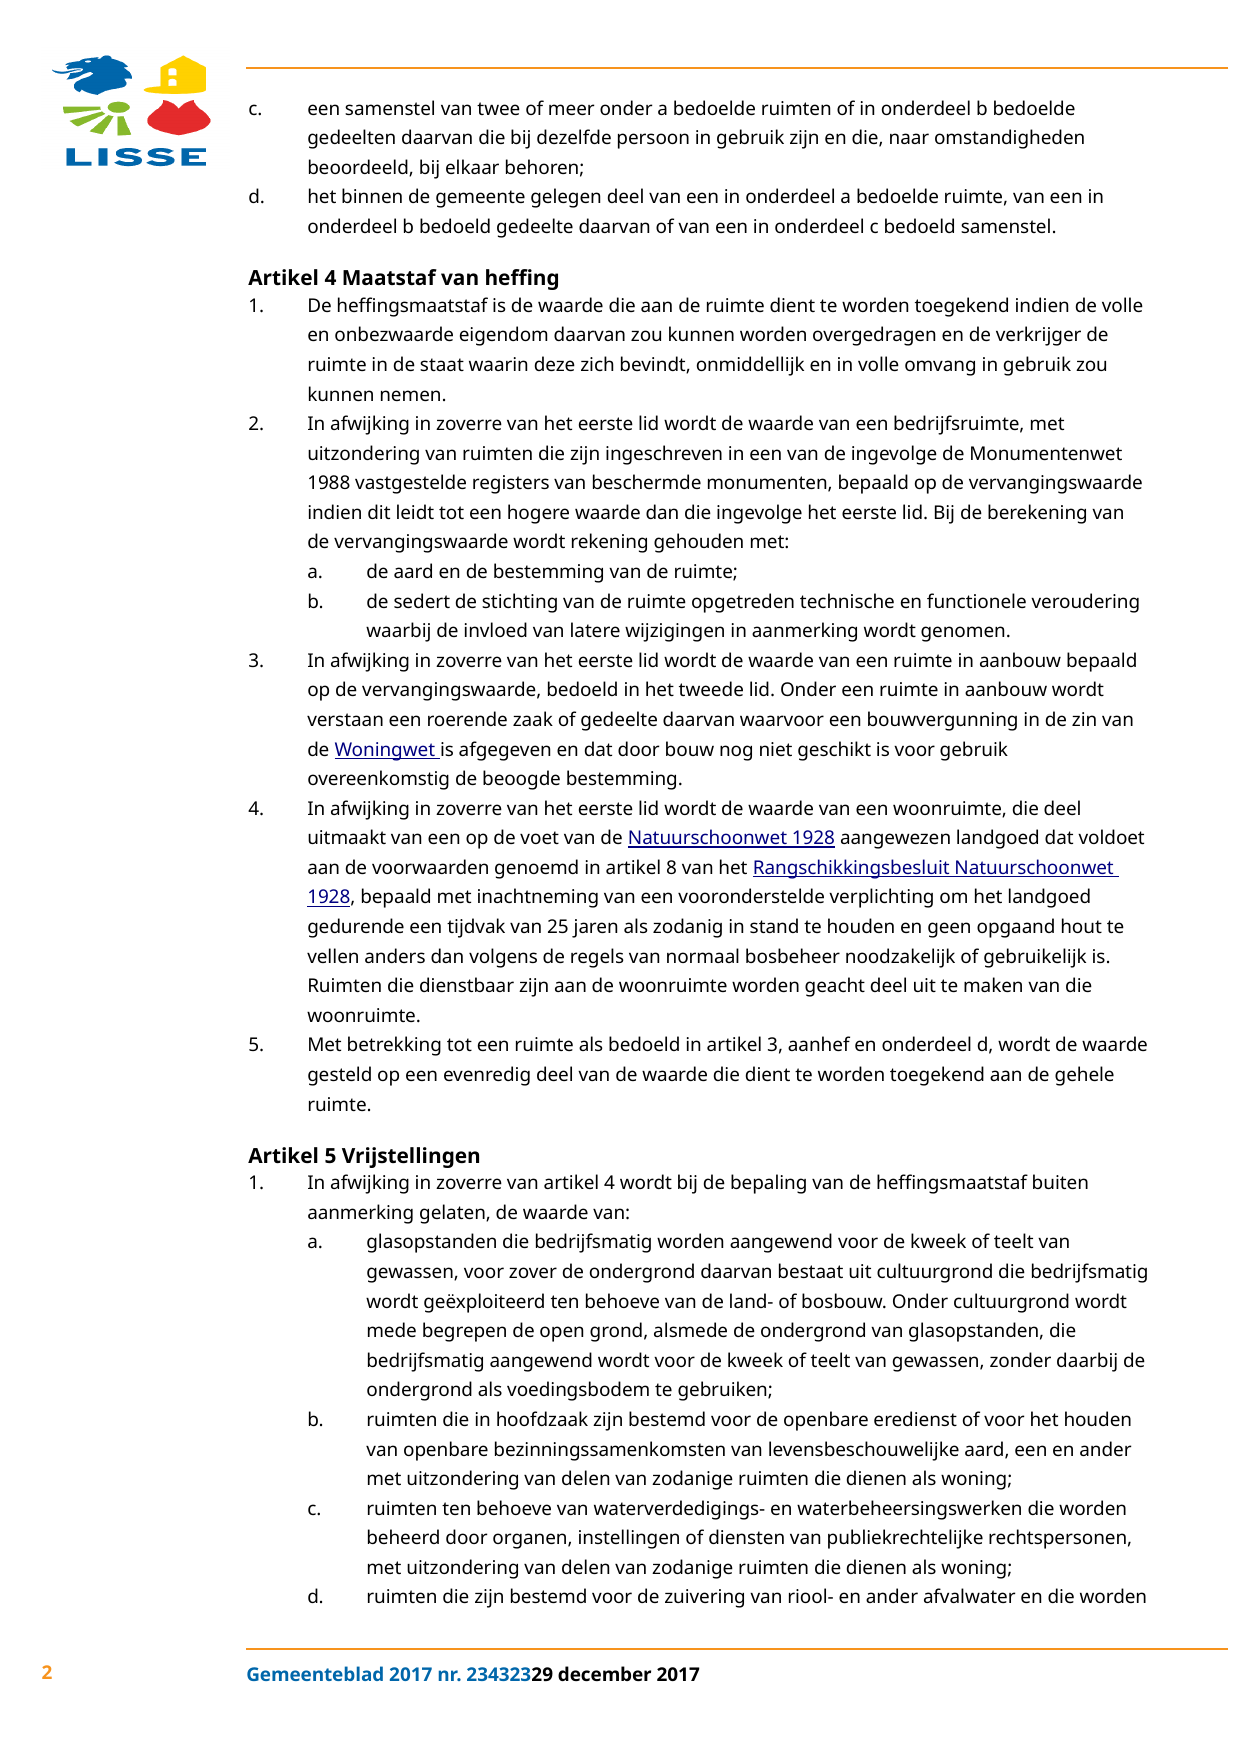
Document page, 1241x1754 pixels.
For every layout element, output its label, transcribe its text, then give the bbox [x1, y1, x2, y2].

list de sedert de stichting van de ruimte opgetreden technische en functionele veroudering waarbij de invloed van latere wijzigingen in aanmerking wordt genomen. [307, 588, 1152, 643]
list glasopstanden die bedrijfsmatig worden aangewend voor de kweek of teelt van gewassen, voor zover de ondergrond daarvan bestaat uit cultuurgrond die bedrijfsmatig wordt geëxploiteerd ten behoeve van de land- of bosbouw. Onder cultuurgrond wordt mede begrepen de open grond, alsmede de ondergrond van glasopstanden, die bedrijfsmatig aangewend wordt voor de kweek of teelt van gewassen, zonder daarbij de ondergrond als voedingsbodem te gebruiken; [307, 1229, 1152, 1402]
list De heffingsmaatstaf is de waarde die aan de ruimte dient te worden toegekend indien de volle en onbezwaarde eigendom daarvan zou kunnen worden overgedragen en de verkrijger de ruimte in de staat waarin deze zich bevindt, onmiddellijk en in volle omvang in gebruik zou kunnen nemen. [248, 292, 1152, 406]
list ruimten ten behoeve van waterverdedigings- en waterbeheersingswerken die worden beheerd door organen, instellingen of diensten van publiekrechtelijke rechtspersonen, met uitzondering van delen van zodanige ruimten die dienen als woning; [307, 1495, 1152, 1580]
list ruimten die in hoofdzaak zijn bestemd voor de openbare eredienst of voor het houden van openbare bezinningssamenkomsten van levensbeschouwelijke aard, een en ander met uitzondering van delen van zodanige ruimten die dienen als woning; [307, 1406, 1152, 1491]
list Met betrekking tot een ruimte als bedoeld in artikel 3, aanhef en onderdeel d, wordt de waarde gesteld op een evenredig deel van de waarde die dient te worden toegekend aan de gehele ruimte. [248, 1032, 1152, 1116]
list een samenstel van twee of meer onder a bedoelde ruimten of in onderdeel b bedoelde gedeelten daarvan die bij dezelfde persoon in gebruik zijn en die, naar omstandigheden beoordeeld, bij elkaar behoren; [248, 95, 1152, 180]
picture [41, 47, 231, 172]
text Artikel 5 Vrijstellingen [248, 1141, 1152, 1169]
list de aard en de bestemming van de ruimte; [307, 558, 1152, 584]
list In afwijking in zoverre van artikel 4 wordt bij de bepaling van de heffingsmaatstaf buiten aanmerking gelaten, de waarde van: [248, 1169, 1152, 1225]
list In afwijking in zoverre van het eerste lid wordt de waarde van een ruimte in aanbouw bepaald op de vervangingswaarde, bedoeld in het tweede lid. Onder een ruimte in aanbouw wordt verstaan een roerende zaak of gedeelte daarvan waarvoor een bouwvergunning in de zin van de Woningwet is afgegeven en dat door bouw nog niet geschikt is voor gebruik overeenkomstig de beoogde bestemming. [248, 647, 1152, 791]
text Artikel 4 Maatstaf van heffing [248, 263, 1152, 292]
list In afwijking in zoverre van het eerste lid wordt de waarde van een woonruimte, die deel uitmaakt van een op de voet van de Natuurschoonwet 1928 aangewezen landgoed dat voldoet aan de voorwaarden genoemd in artikel 8 van het Rangschikkingsbesluit Natuurschoonwet 1928, bepaald met inachtneming van een vooronderstelde verplichting om het landgoed gedurende een tijdvak van 25 jaren als zodanig in stand te houden en geen opgaand hout te vellen anders dan volgens de regels van normaal bosbeheer noodzakelijk of gebruikelijk is. Ruimten die dienstbaar zijn aan de woonruimte worden geacht deel uit te maken van die woonruimte. [248, 795, 1152, 1028]
list het binnen de gemeente gelegen deel van een in onderdeel a bedoelde ruimte, van een in onderdeel b bedoeld gedeelte daarvan of van een in onderdeel c bedoeld samenstel. [248, 183, 1152, 239]
list ruimten die zijn bestemd voor de zuivering van riool- en ander afvalwater en die worden [307, 1584, 1152, 1609]
list In afwijking in zoverre van het eerste lid wordt de waarde van een bedrijfsruimte, met uitzondering van ruimten die zijn ingeschreven in een van de ingevolge de Monumentenwet 1988 vastgestelde registers van beschermde monumenten, bepaald op de vervangingswaarde indien dit leidt tot een hogere waarde dan die ingevolge het eerste lid. Bij de berekening van de vervangingswaarde wordt rekening gehouden met: [248, 410, 1152, 554]
